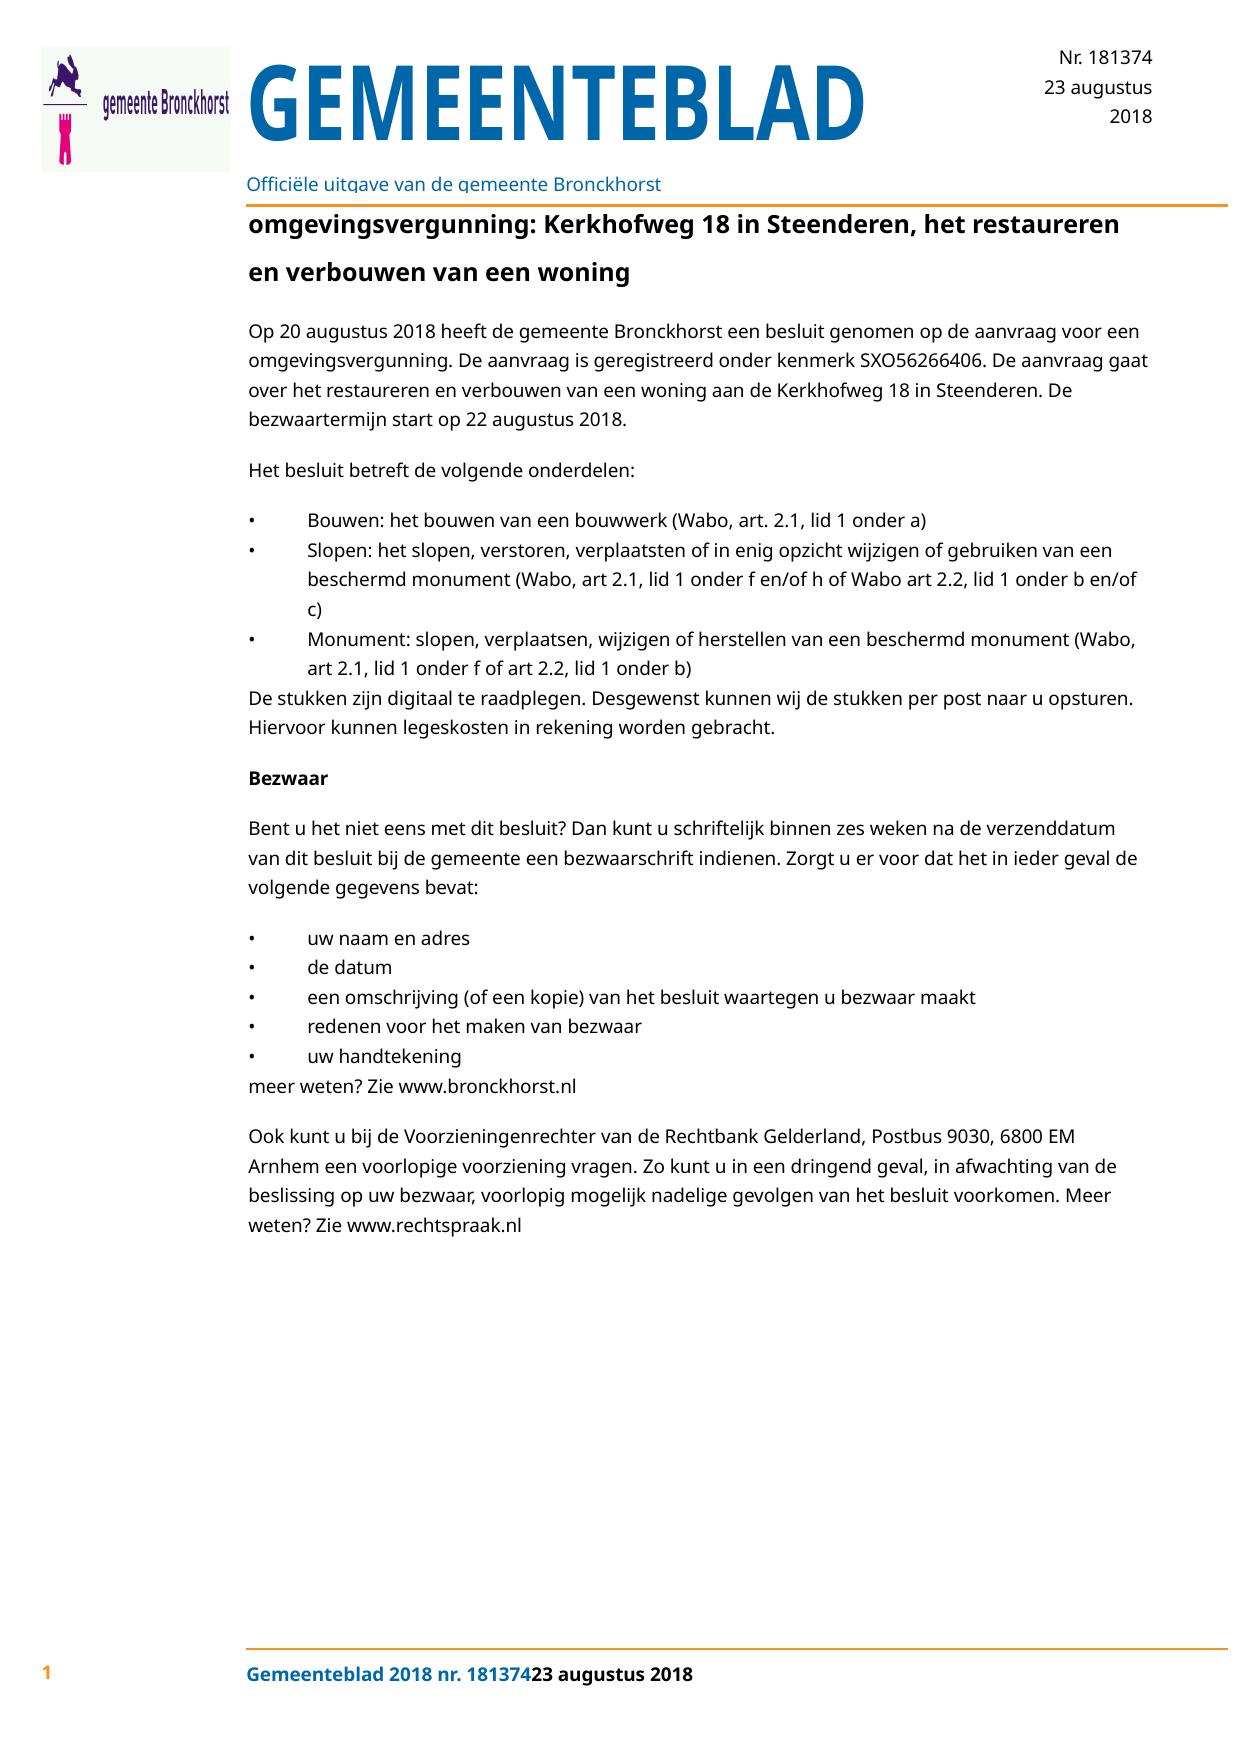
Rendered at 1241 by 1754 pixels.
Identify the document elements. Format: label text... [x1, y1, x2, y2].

text meer weten? Zie www.bronckhorst.nl [248, 1073, 1152, 1099]
text Bent u het niet eens met dit besluit? Dan kunt u schriftelijk binnen zes weken na de verzenddatum van dit besluit bij de gemeente een bezwaarschrift indienen. Zorgt u er voor dat het in ieder geval de volgende gegevens bevat: [248, 815, 1152, 900]
list Bouwen: het bouwen van een bouwwerk (Wabo, art. 2.1, lid 1 onder a) [248, 507, 1152, 533]
list Slopen: het slopen, verstoren, verplaatsten of in enig opzicht wijzigen of gebruiken van een beschermd monument (Wabo, art 2.1, lid 1 onder f en/of h of Wabo art 2.2, lid 1 onder b en/of c) [248, 537, 1152, 622]
text De stukken zijn digitaal te raadplegen. Desgewenst kunnen wij de stukken per post naar u opsturen. Hiervoor kunnen legeskosten in rekening worden gebracht. [248, 685, 1152, 740]
list de datum [248, 954, 1152, 980]
list redenen voor het maken van bezwaar [248, 1014, 1152, 1039]
picture [41, 47, 231, 172]
text Ook kunt u bij de Voorzieningenrechter van de Rechtbank Gelderland, Postbus 9030, 6800 EM Arnhem een voorlopige voorziening vragen. Zo kunt u in een dringend geval, in afwachting van de beslissing op uw bezwaar, voorlopig mogelijk nadelige gevolgen van het besluit voorkomen. Meer weten? Zie www.rechtspraak.nl [248, 1123, 1152, 1238]
list een omschrijving (of een kopie) van het besluit waartegen u bezwaar maakt [248, 984, 1152, 1010]
list uw naam en adres [248, 925, 1152, 951]
text Bezwaar [248, 765, 1152, 791]
list uw handtekening [248, 1043, 1152, 1069]
text Het besluit betreft de volgende onderdelen: [248, 457, 1152, 483]
text omgevingsvergunning: Kerkhofweg 18 in Steenderen, het restaureren en verbouwen van een woning [248, 207, 1152, 288]
text Op 20 augustus 2018 heeft de gemeente Bronckhorst een besluit genomen op de aanvraag voor een omgevingsvergunning. De aanvraag is geregistreerd onder kenmerk SXO56266406. De aanvraag gaat over het restaureren en verbouwen van een woning aan de Kerkhofweg 18 in Steenderen. De bezwaartermijn start op 22 augustus 2018. [248, 318, 1152, 432]
list Monument: slopen, verplaatsen, wijzigen of herstellen van een beschermd monument (Wabo, art 2.1, lid 1 onder f of art 2.2, lid 1 onder b) [248, 626, 1152, 681]
